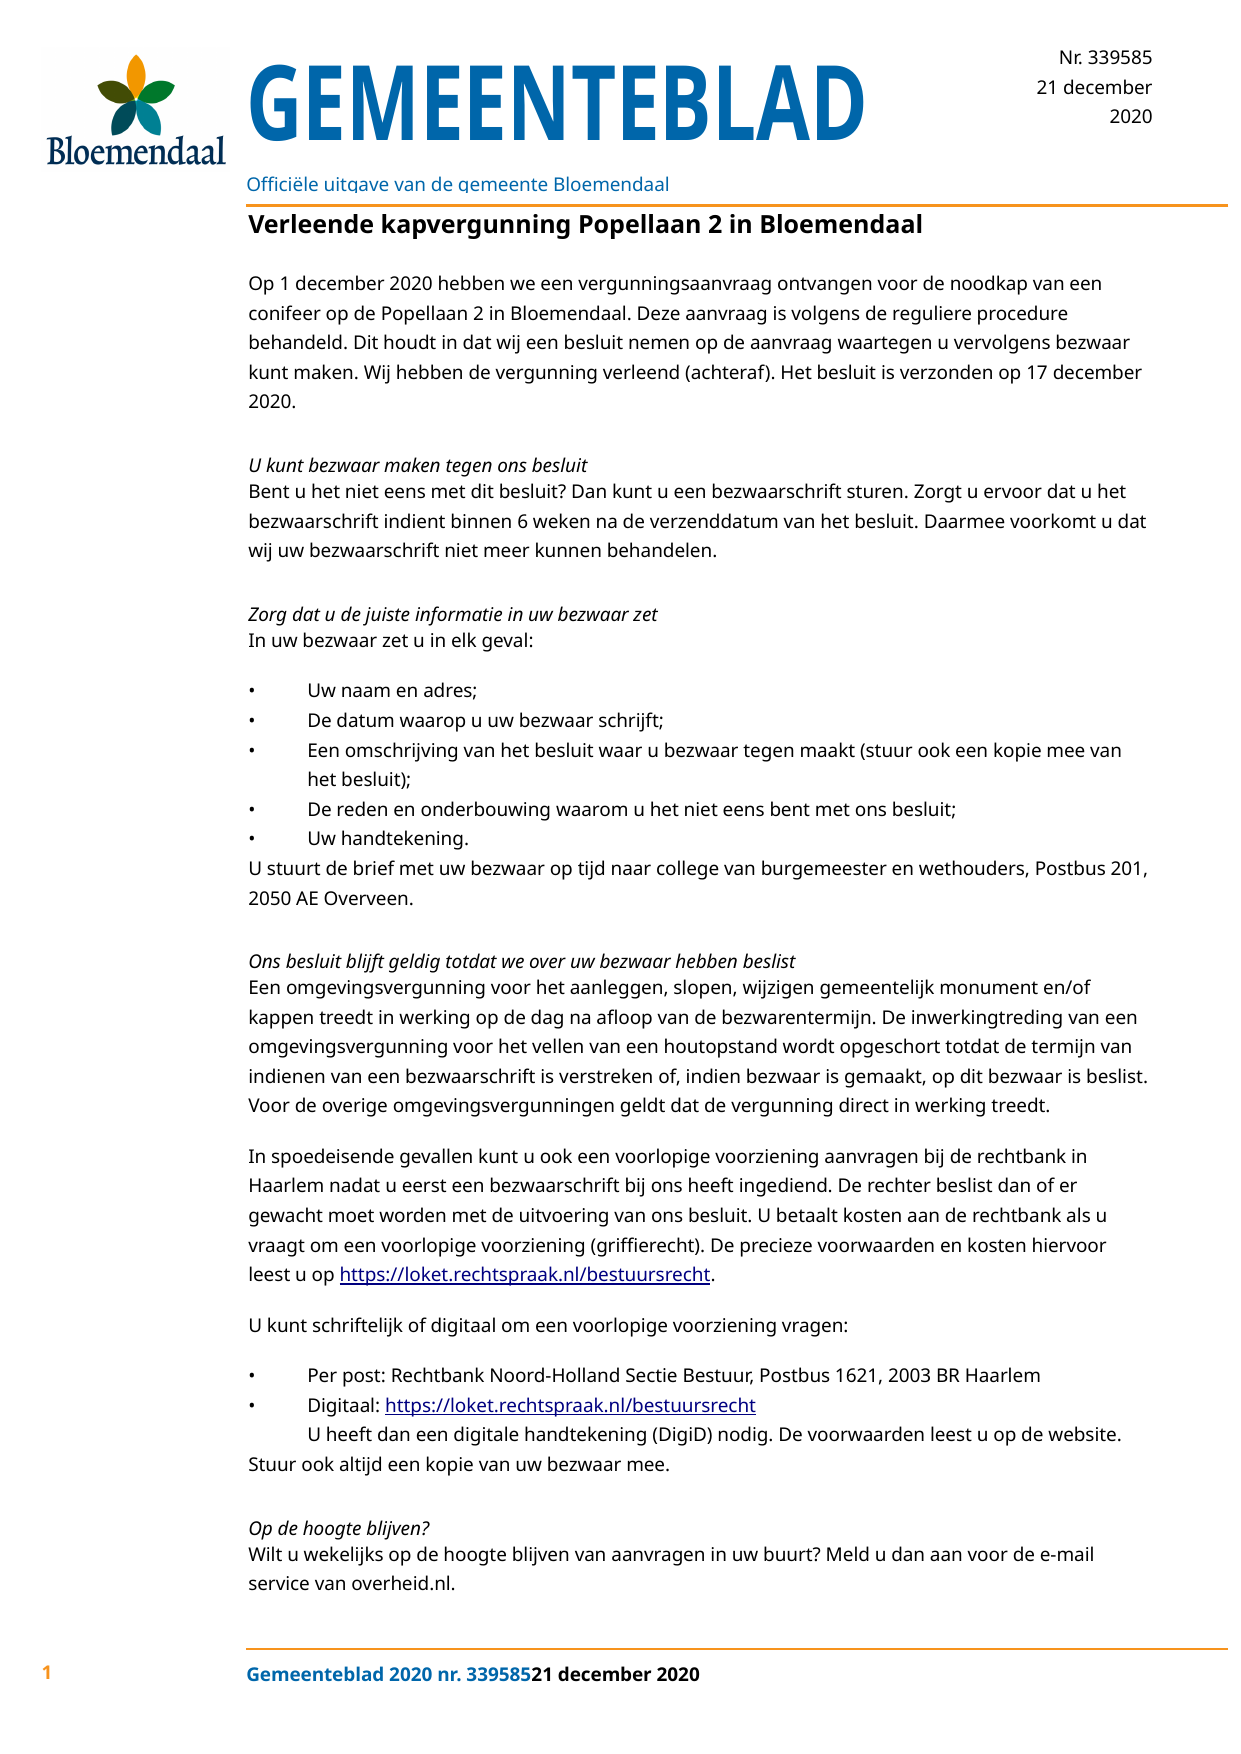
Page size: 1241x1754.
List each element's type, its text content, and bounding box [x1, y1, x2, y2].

list U heeft dan een digitale handtekening (DigiD) nodig. De voorwaarden leest u op de website. [248, 1421, 1152, 1447]
text Ons besluit blijft geldig totdat we over uw bezwaar hebben beslist [248, 949, 1152, 974]
list De datum waarop u uw bezwaar schrijft; [248, 707, 1152, 733]
picture [41, 47, 231, 172]
text Op 1 december 2020 hebben we een vergunningsaanvraag ontvangen voor de noodkap van een conifeer op de Popellaan 2 in Bloemendaal. Deze aanvraag is volgens de reguliere procedure behandeld. Dit houdt in dat wij een besluit nemen op de aanvraag waartegen u vervolgens bezwaar kunt maken. Wij hebben de vergunning verleend (achteraf). Het besluit is verzonden op 17 december 2020. [248, 270, 1152, 414]
text Verleende kapvergunning Popellaan 2 in Bloemendaal [248, 207, 1152, 241]
text In uw bezwaar zet u in elk geval: [248, 627, 1152, 653]
text Bent u het niet eens met dit besluit? Dan kunt u een bezwaarschrift sturen. Zorgt u ervoor dat u het bezwaarschrift indient binnen 6 weken na de verzenddatum van het besluit. Daarmee voorkomt u dat wij uw bezwaarschrift niet meer kunnen behandelen. [248, 478, 1152, 563]
text U stuurt de brief met uw bezwaar op tijd naar college van burgemeester en wethouders, Postbus 201, 2050 AE Overveen. [248, 855, 1152, 910]
list Een omschrijving van het besluit waar u bezwaar tegen maakt (stuur ook een kopie mee van het besluit); [248, 737, 1152, 792]
text Stuur ook altijd een kopie van uw bezwaar mee. [248, 1451, 1152, 1477]
list Digitaal: https://loket.rechtspraak.nl/bestuursrecht [248, 1392, 1152, 1418]
list Uw naam en adres; [248, 678, 1152, 703]
list Uw handtekening. [248, 826, 1152, 851]
text U kunt schriftelijk of digitaal om een voorlopige voorziening vragen: [248, 1312, 1152, 1338]
text Een omgevingsvergunning voor het aanleggen, slopen, wijzigen gemeentelijk monument en/of kappen treedt in werking op de dag na afloop van de bezwarentermijn. De inwerkingtreding van een omgevingsvergunning voor het vellen van een houtopstand wordt opgeschort totdat de termijn van indienen van een bezwaarschrift is verstreken of, indien bezwaar is gemaakt, op dit bezwaar is beslist. Voor de overige omgevingsvergunningen geldt dat de vergunning direct in werking treedt. [248, 974, 1152, 1118]
text Wilt u wekelijks op de hoogte blijven van aanvragen in uw buurt? Meld u dan aan voor de e-mail service van overheid.nl. [248, 1541, 1152, 1596]
list Per post: Rechtbank Noord-Holland Sectie Bestuur, Postbus 1621, 2003 BR Haarlem [248, 1362, 1152, 1388]
text Zorg dat u de juiste informatie in uw bezwaar zet [248, 601, 1152, 627]
text U kunt bezwaar maken tegen ons besluit [248, 453, 1152, 478]
text In spoedeisende gevallen kunt u ook een voorlopige voorziening aanvragen bij de rechtbank in Haarlem nadat u eerst een bezwaarschrift bij ons heeft ingediend. De rechter beslist dan of er gewacht moet worden met de uitvoering van ons besluit. U betaalt kosten aan de rechtbank als u vraagt om een voorlopige voorziening (griffierecht). De precieze voorwaarden en kosten hiervoor leest u op https://loket.rechtspraak.nl/bestuursrecht. [248, 1143, 1152, 1287]
text Op de hoogte blijven? [248, 1515, 1152, 1541]
list De reden en onderbouwing waarom u het niet eens bent met ons besluit; [248, 796, 1152, 822]
